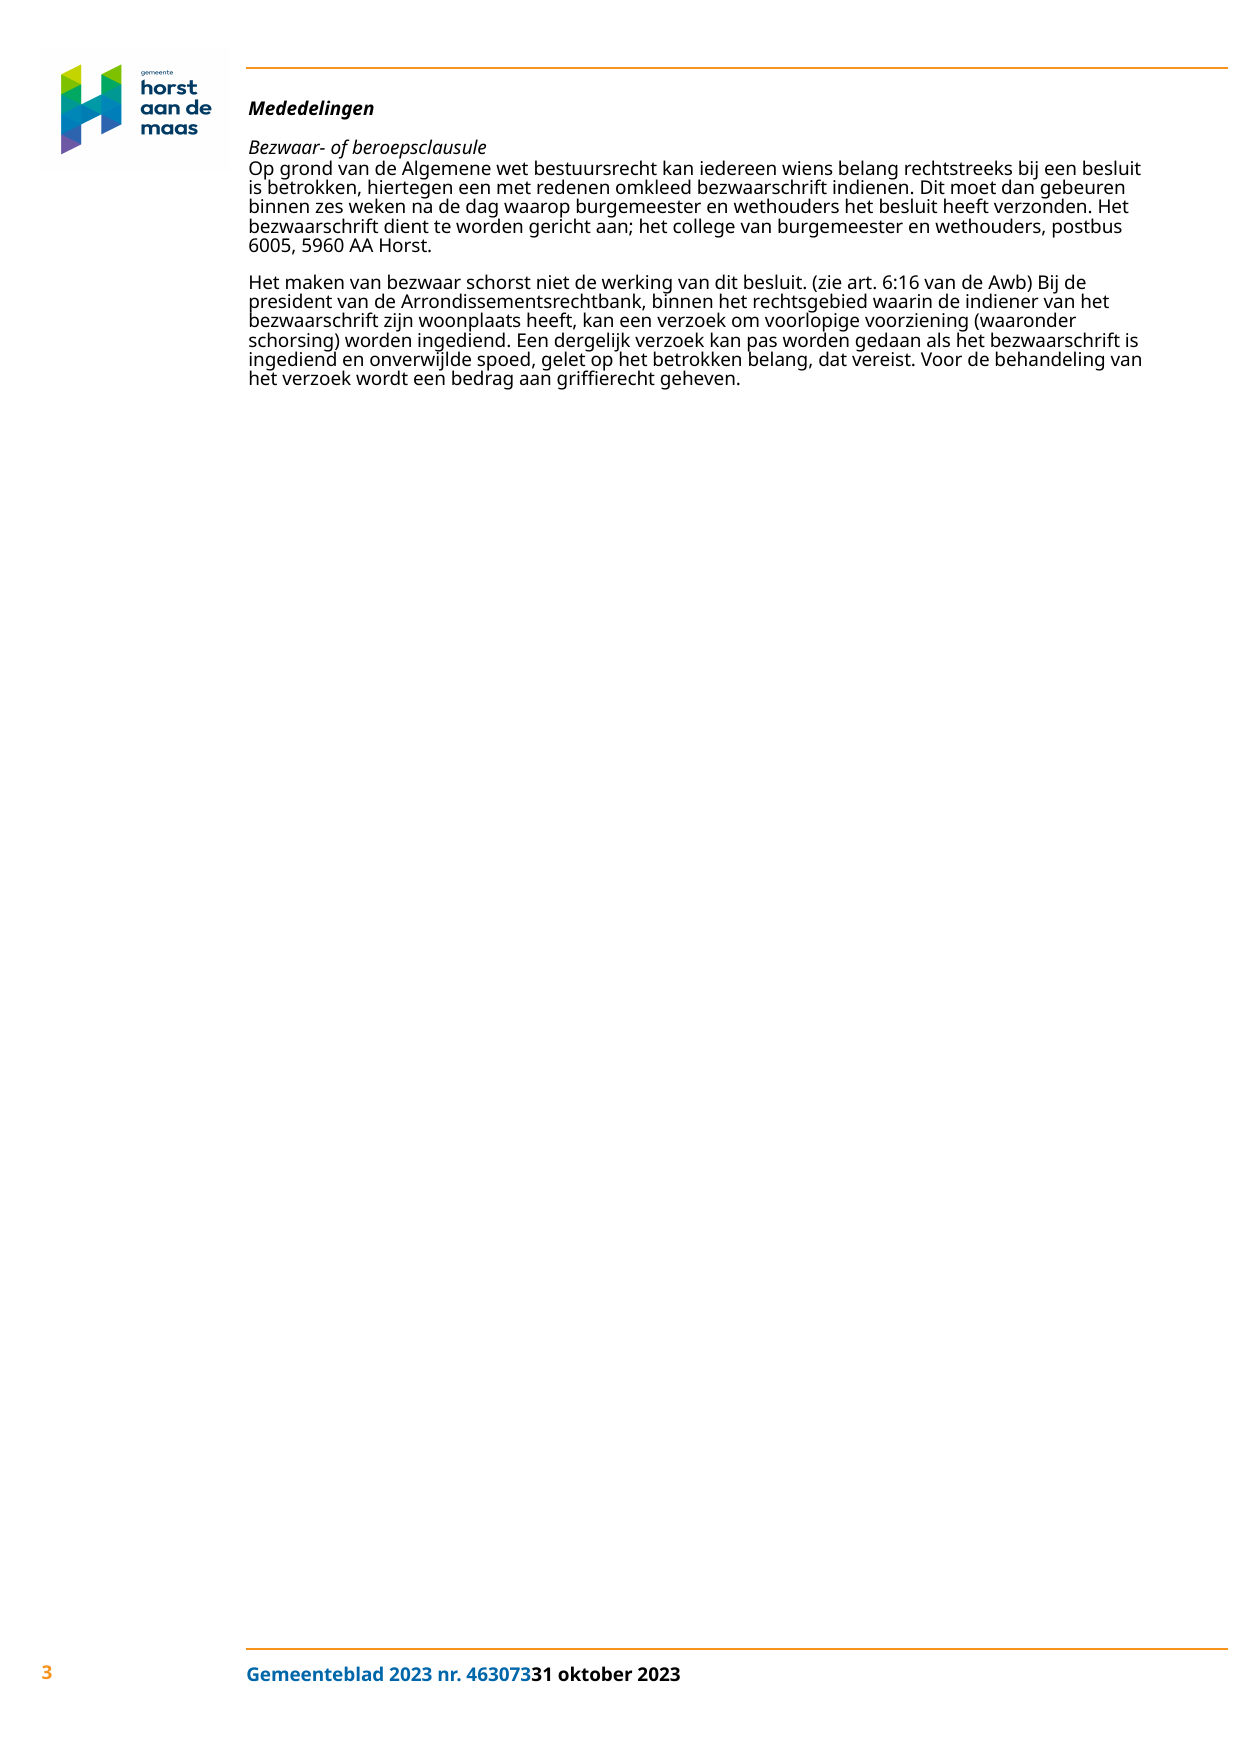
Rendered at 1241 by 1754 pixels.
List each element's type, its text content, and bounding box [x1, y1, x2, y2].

picture [41, 47, 231, 172]
text Bezwaar- of beroepsclausule [248, 134, 1152, 160]
text Mededelingen [248, 95, 1152, 121]
text Op grond van de Algemene wet bestuursrecht kan iedereen wiens belang rechtstreeks bij een besluit is betrokken, hiertegen een met redenen omkleed bezwaarschrift indienen. Dit moet dan gebeuren binnen zes weken na de dag waarop burgemeester en wethouders het besluit heeft verzonden. Het bezwaarschrift dient te worden gericht aan; het college van burgemeester en wethouders, postbus 6005, 5960 AA Horst. [248, 160, 1152, 256]
text Het maken van bezwaar schorst niet de werking van dit besluit. (zie art. 6:16 van de Awb) Bij de president van de Arrondissementsrechtbank, binnen het rechtsgebied waarin de indiener van het bezwaarschrift zijn woonplaats heeft, kan een verzoek om voorlopige voorziening (waaronder schorsing) worden ingediend. Een dergelijk verzoek kan pas worden gedaan als het bezwaarschrift is ingediend en onverwijlde spoed, gelet op het betrokken belang, dat vereist. Voor de behandeling van het verzoek wordt een bedrag aan griffierecht geheven. [248, 274, 1152, 389]
